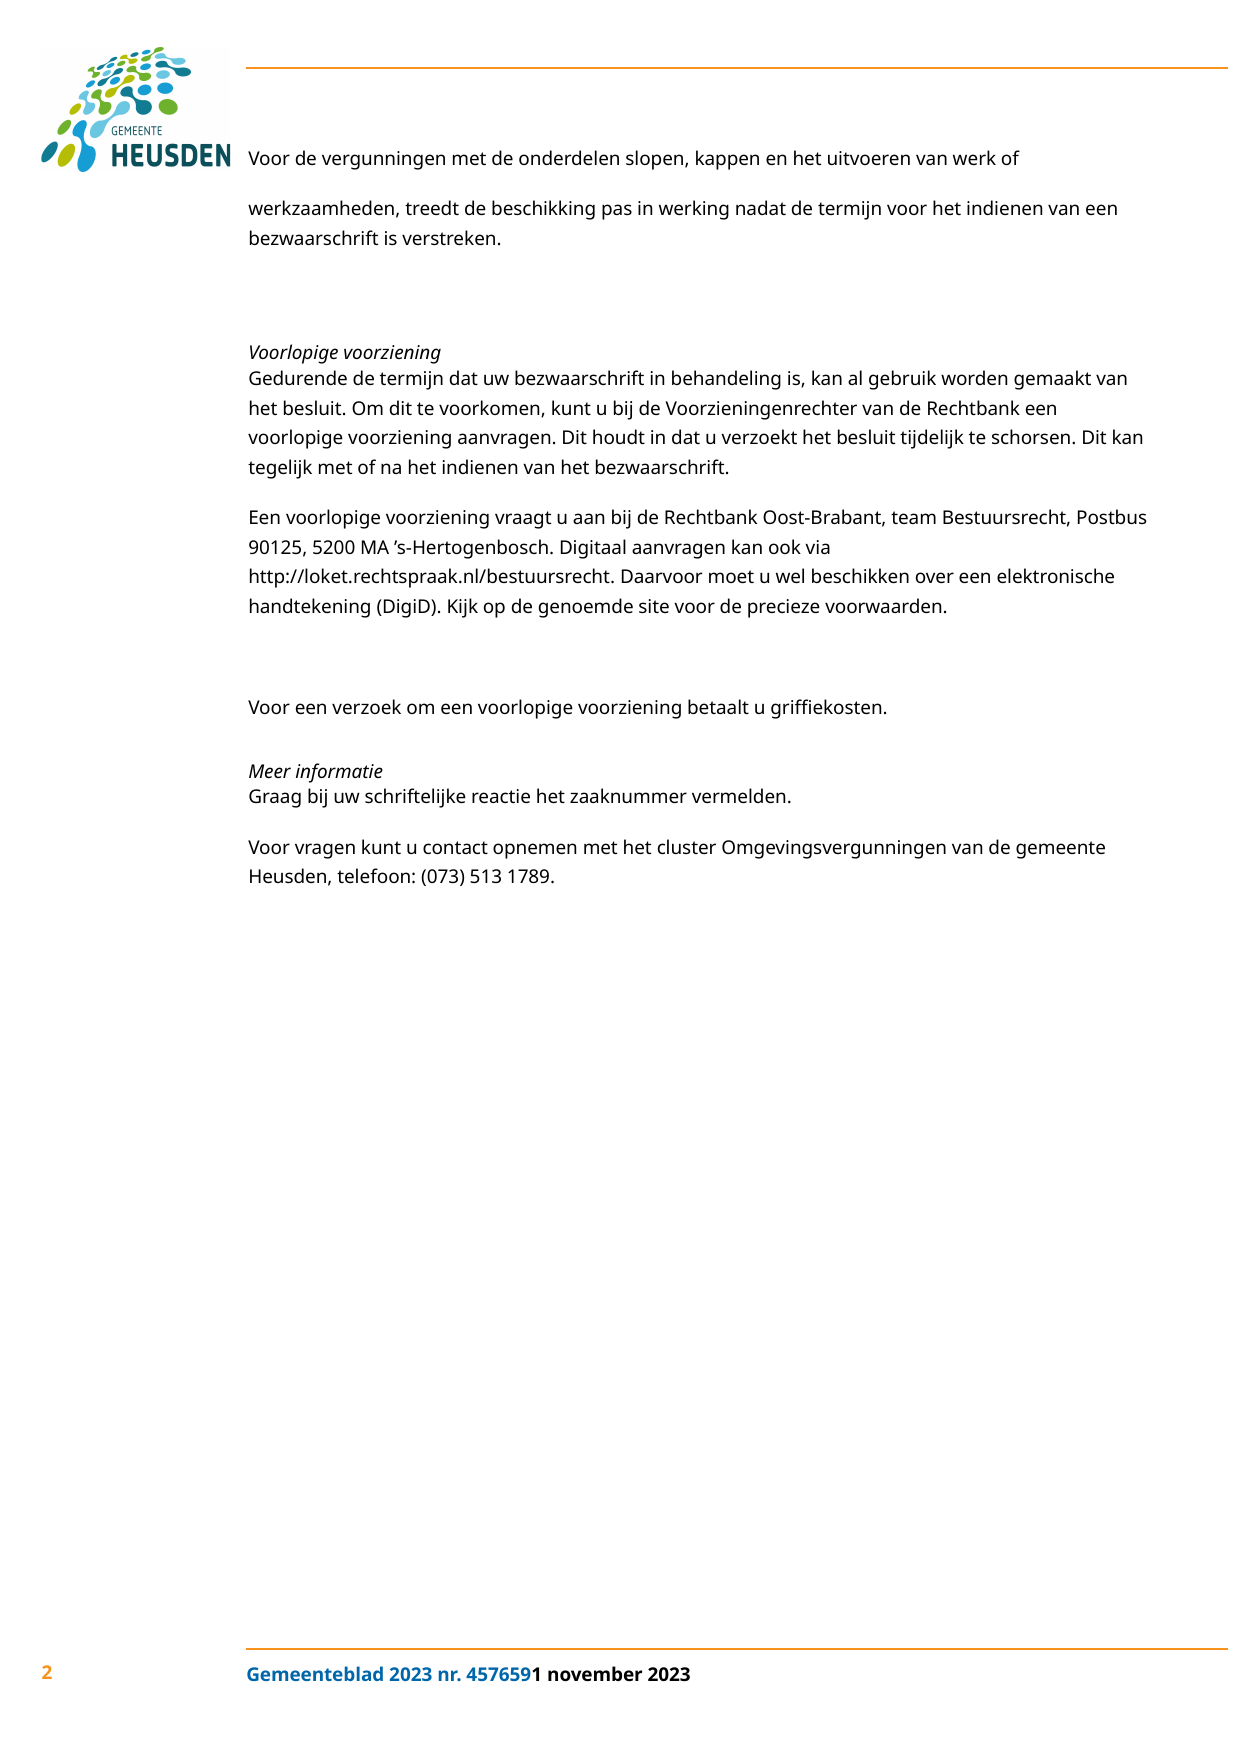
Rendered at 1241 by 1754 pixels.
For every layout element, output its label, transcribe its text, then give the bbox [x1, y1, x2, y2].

text Voor de vergunningen met de onderdelen slopen, kappen en het uitvoeren van werk of [248, 145, 1152, 171]
text Meer informatie [248, 758, 1152, 784]
picture [41, 47, 231, 172]
text Graag bij uw schriftelijke reactie het zaaknummer vermelden. [248, 784, 1152, 809]
text Voorlopige voorziening [248, 339, 1152, 365]
text Voor een verzoek om een voorlopige voorziening betaalt u griffiekosten. [248, 694, 1152, 720]
text Een voorlopige voorziening vraagt u aan bij de Rechtbank Oost-Brabant, team Bestuursrecht, Postbus 90125, 5200 MA ’s-Hertogenbosch. Digitaal aanvragen kan ook via http://loket.rechtspraak.nl/bestuursrecht. Daarvoor moet u wel beschikken over een elektronische handtekening (DigiD). Kijk op de genoemde site voor de precieze voorwaarden. [248, 504, 1152, 619]
text Voor vragen kunt u contact opnemen met het cluster Omgevingsvergunningen van de gemeente Heusden, telefoon: (073) 513 1789. [248, 834, 1152, 889]
text Gedurende de termijn dat uw bezwaarschrift in behandeling is, kan al gebruik worden gemaakt van het besluit. Om dit te voorkomen, kunt u bij de Voorzieningenrechter van de Rechtbank een voorlopige voorziening aanvragen. Dit houdt in dat u verzoekt het besluit tijdelijk te schorsen. Dit kan tegelijk met of na het indienen van het bezwaarschrift. [248, 365, 1152, 480]
text werkzaamheden, treedt de beschikking pas in werking nadat de termijn voor het indienen van een bezwaarschrift is verstreken. [248, 196, 1152, 251]
